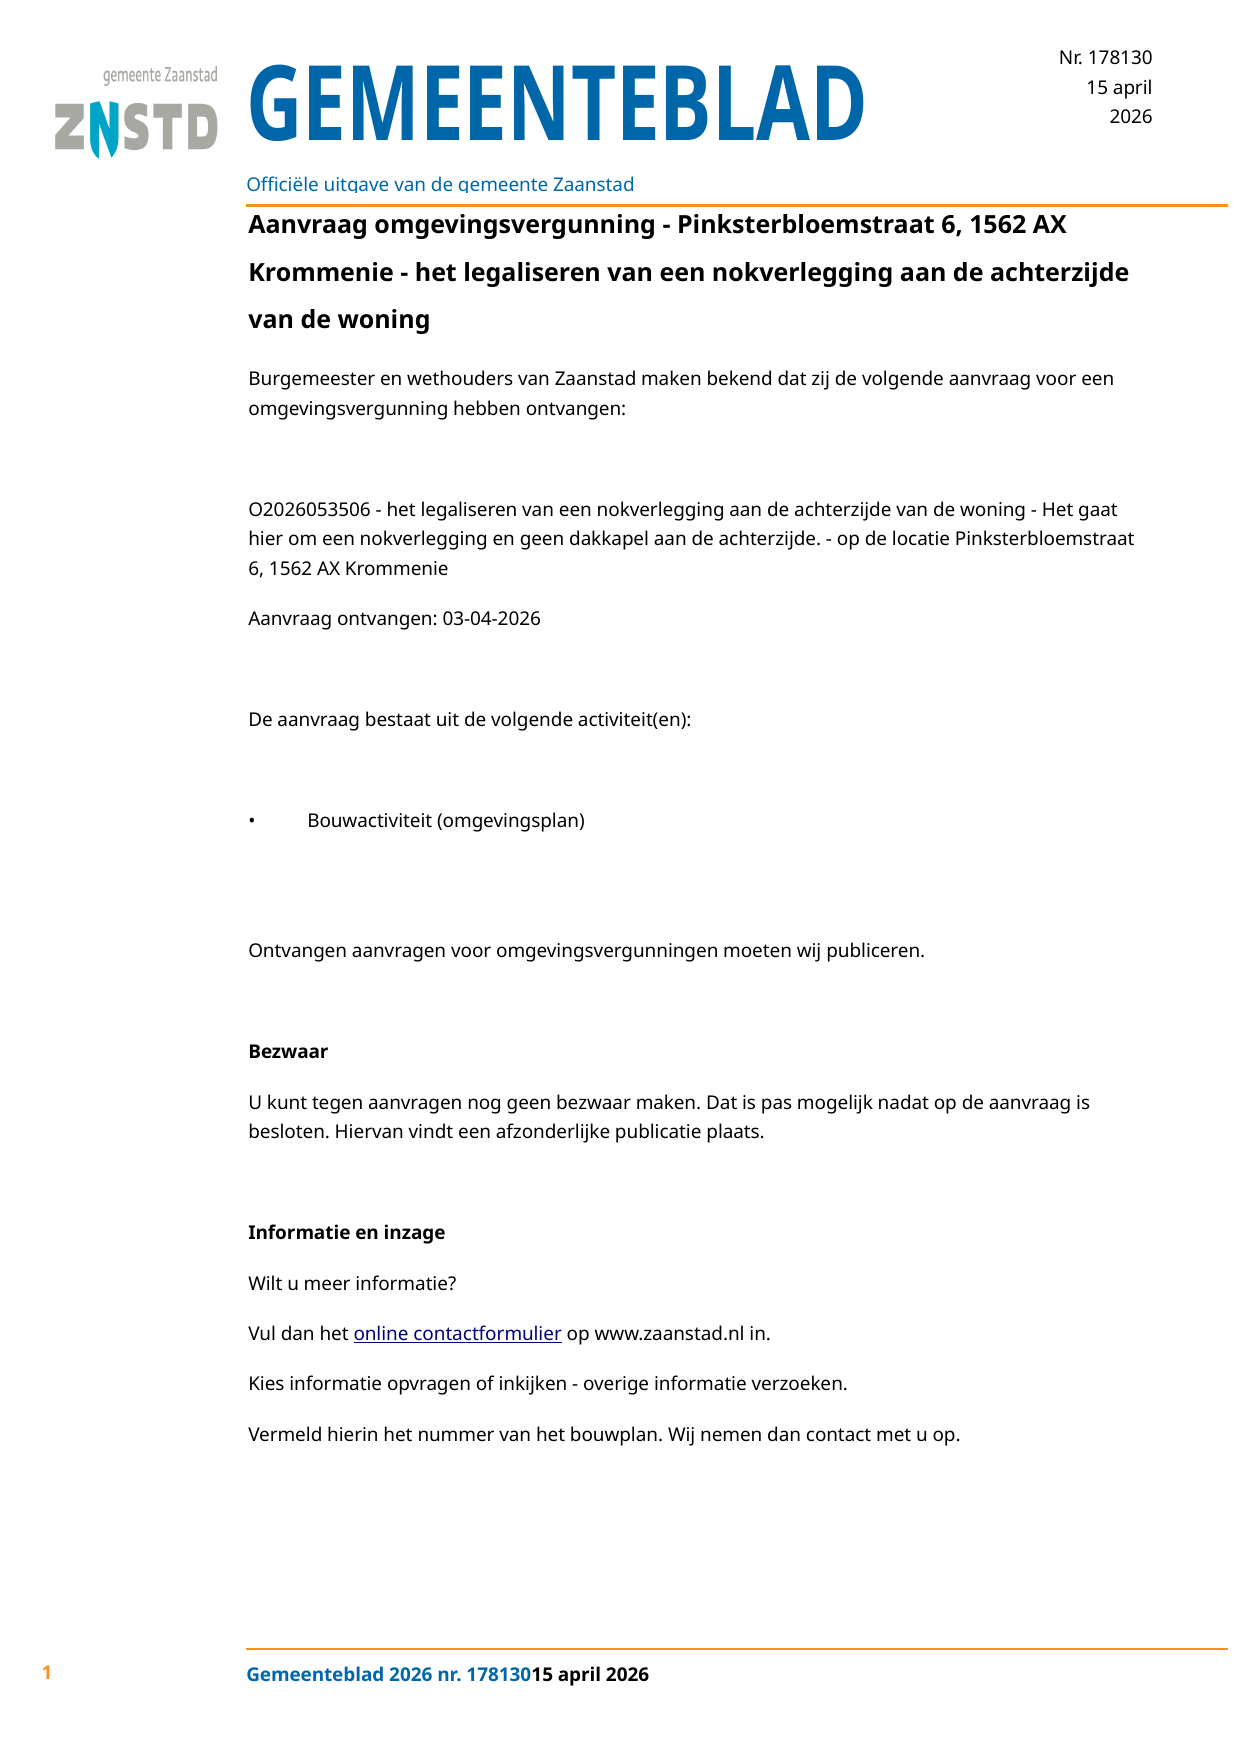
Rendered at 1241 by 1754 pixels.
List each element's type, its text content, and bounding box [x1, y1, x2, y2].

text Bezwaar [248, 1038, 1152, 1064]
list Bouwactiviteit (omgevingsplan) [248, 807, 1152, 833]
text Informatie en inzage [248, 1219, 1152, 1245]
text Vul dan het online contactformulier op www.zaanstad.nl in. [248, 1320, 1152, 1346]
text Aanvraag ontvangen: 03-04-2026 [248, 606, 1152, 631]
text O2026053506 - het legaliseren van een nokverlegging aan de achterzijde van de woning - Het gaat hier om een nokverlegging en geen dakkapel aan de achterzijde. - op de locatie Pinksterbloemstraat 6, 1562 AX Krommenie [248, 496, 1152, 581]
picture [41, 47, 231, 172]
text Ontvangen aanvragen voor omgevingsvergunningen moeten wij publiceren. [248, 938, 1152, 963]
text Wilt u meer informatie? [248, 1270, 1152, 1295]
text Aanvraag omgevingsvergunning - Pinksterbloemstraat 6, 1562 AX Krommenie - het legaliseren van een nokverlegging aan de achterzijde van de woning [248, 207, 1152, 336]
text U kunt tegen aanvragen nog geen bezwaar maken. Dat is pas mogelijk nadat op de aanvraag is besloten. Hiervan vindt een afzonderlijke publicatie plaats. [248, 1089, 1152, 1144]
text Kies informatie opvragen of inkijken - overige informatie verzoeken. [248, 1371, 1152, 1396]
text Vermeld hierin het nummer van het bouwplan. Wij nemen dan contact met u op. [248, 1421, 1152, 1447]
text Burgemeester en wethouders van Zaanstad maken bekend dat zij de volgende aanvraag voor een omgevingsvergunning hebben ontvangen: [248, 366, 1152, 421]
text De aanvraag bestaat uit de volgende activiteit(en): [248, 706, 1152, 732]
